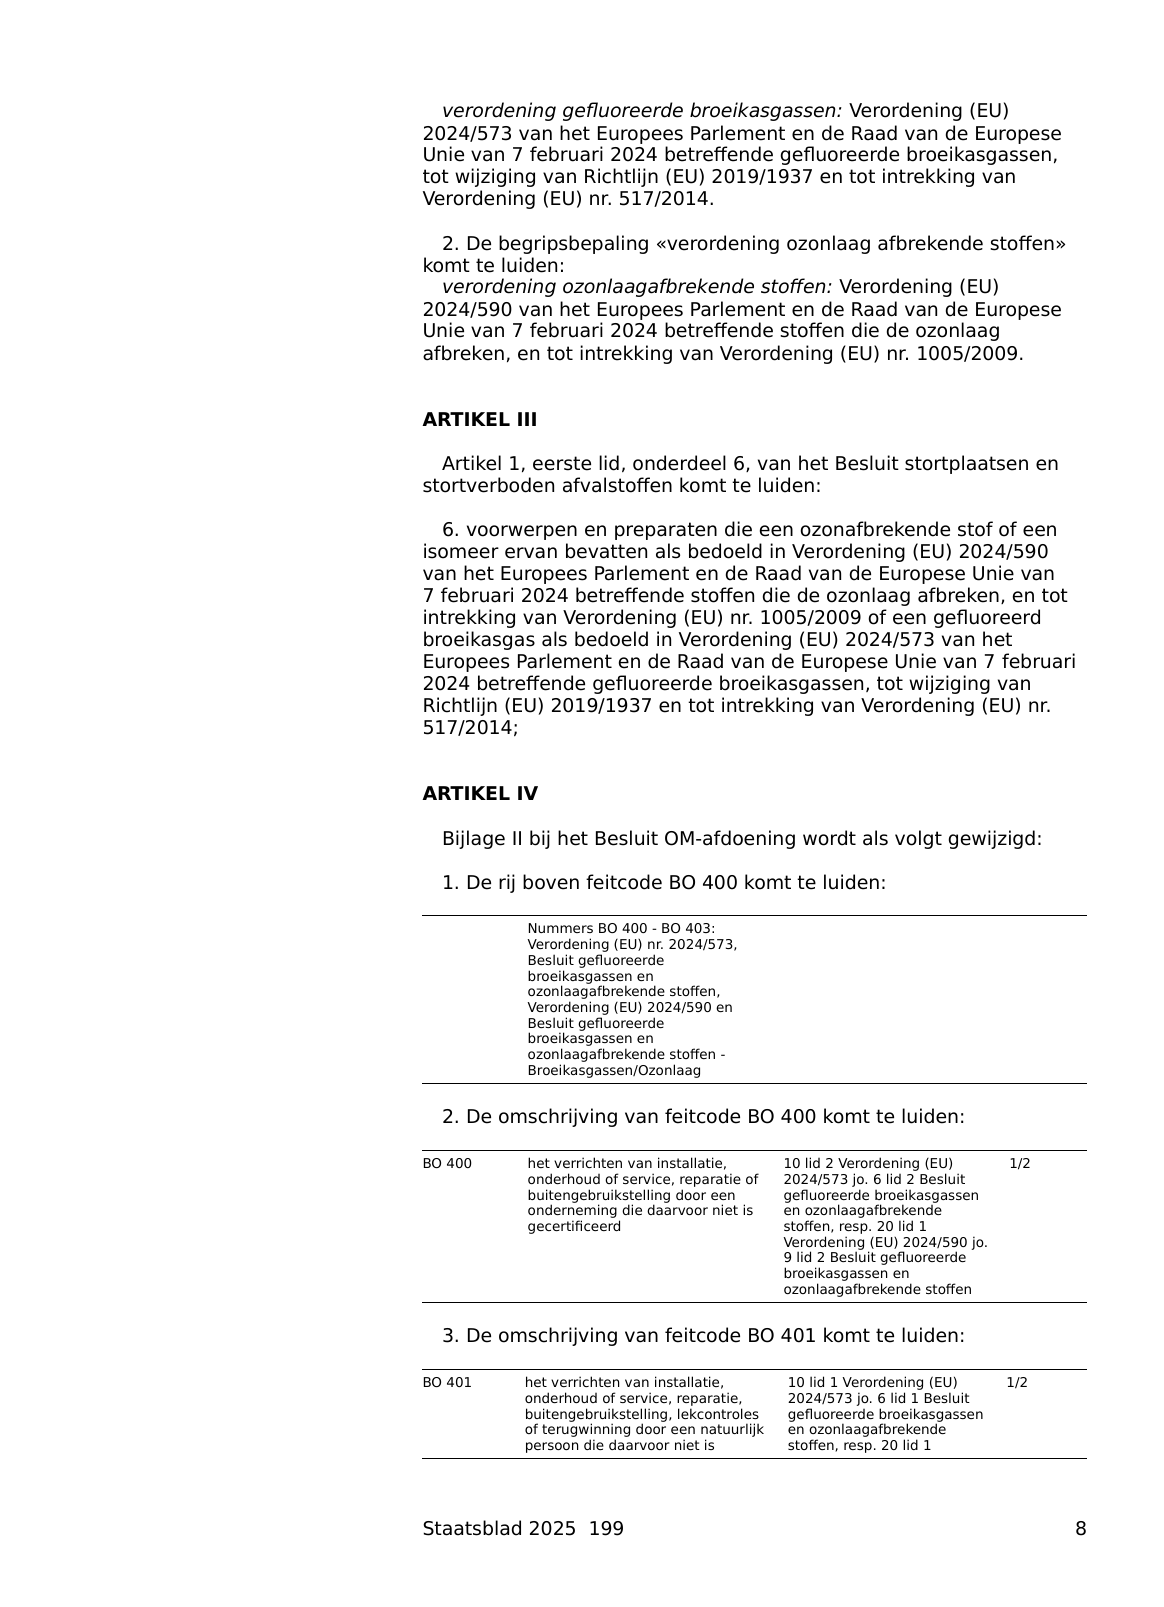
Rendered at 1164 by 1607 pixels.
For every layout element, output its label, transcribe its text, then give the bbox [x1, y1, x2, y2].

table_header 1/2 [1000, 1370, 1087, 1458]
table_header het verrichten van installatie, onderhoud of service, reparatie, buitengebruikstelling, lekcontroles of terugwinning door een natuurlijk persoon die daarvoor niet is [519, 1370, 782, 1458]
table_header 10 lid 1 Verordening (EU) 2024/573 jo. 6 lid 1 Besluit gefluoreerde broeikasgassen en ozonlaagafbrekende stoffen, resp. 20 lid 1 [782, 1370, 1000, 1458]
subtitle ARTIKEL III [422, 409, 1087, 431]
table_header 1/2 [1003, 1151, 1087, 1302]
text 6. voorwerpen en preparaten die een ozonafbrekende stof of een isomeer ervan bevatten als bedoeld in Verordening (EU) 2024/590 van het Europees Parlement en de Raad van de Europese Unie van 7 februari 2024 betreffende stoffen die de ozonlaag afbreken, en tot intrekking van Verordening (EU) nr. 1005/2009 of een gefluoreerd broeikasgas als bedoeld in Verordening (EU) 2024/573 van het Europees Parlement en de Raad van de Europese Unie van 7 februari 2024 betreffende gefluoreerde broeikasgassen, tot wijziging van Richtlijn (EU) 2019/1937 en tot intrekking van Verordening (EU) nr. 517/2014; [422, 519, 1087, 739]
text 1. De rij boven feitcode BO 400 komt te luiden: [422, 872, 1087, 893]
subtitle ARTIKEL IV [422, 783, 1087, 805]
text verordening gefluoreerde broeikasgassen: Verordening (EU) 2024/573 van het Europees Parlement en de Raad van de Europese Unie van 7 februari 2024 betreffende gefluoreerde broeikasgassen, tot wijziging van Richtlijn (EU) 2019/1937 en tot intrekking van Verordening (EU) nr. 517/2014. [422, 100, 1087, 210]
table_header [422, 916, 521, 1083]
table_header BO 401 [422, 1370, 518, 1458]
table_header [776, 916, 1000, 1083]
text Bijlage II bij het Besluit OM-afdoening wordt als volgt gewijzigd: [422, 827, 1087, 849]
text Artikel 1, eerste lid, onderdeel 6, van het Besluit stortplaatsen en stortverboden afvalstoffen komt te luiden: [422, 453, 1087, 497]
text 2. De omschrijving van feitcode BO 400 komt te luiden: [422, 1106, 1087, 1128]
table_header [1000, 916, 1087, 1083]
table_header BO 400 [422, 1151, 521, 1302]
text verordening ozonlaagafbrekende stoffen: Verordening (EU) 2024/590 van het Europees Parlement en de Raad van de Europese Unie van 7 februari 2024 betreffende stoffen die de ozonlaag afbreken, en tot intrekking van Verordening (EU) nr. 1005/2009. [422, 276, 1087, 364]
table_header Nummers BO 400 - BO 403: Verordening (EU) nr. 2024/573, Besluit gefluoreerde broeikasgassen en ozonlaagafbrekende stoffen, Verordening (EU) 2024/590 en Besluit gefluoreerde broeikasgassen en ozonlaagafbrekende stoffen - Broeikasgassen/Ozonlaag [521, 916, 776, 1083]
text 2. De begripsbepaling «verordening ozonlaag afbrekende stoffen» komt te luiden: [422, 232, 1087, 276]
table_header het verrichten van installatie, onderhoud of service, reparatie of buitengebruikstelling door een onderneming die daarvoor niet is gecertificeerd [521, 1151, 777, 1302]
text 3. De omschrijving van feitcode BO 401 komt te luiden: [422, 1325, 1087, 1347]
table_header 10 lid 2 Verordening (EU) 2024/573 jo. 6 lid 2 Besluit gefluoreerde broeikasgassen en ozonlaagafbrekende stoffen, resp. 20 lid 1 Verordening (EU) 2024/590 jo. 9 lid 2 Besluit gefluoreerde broeikasgassen en ozonlaagafbrekende stoffen [778, 1151, 1003, 1302]
